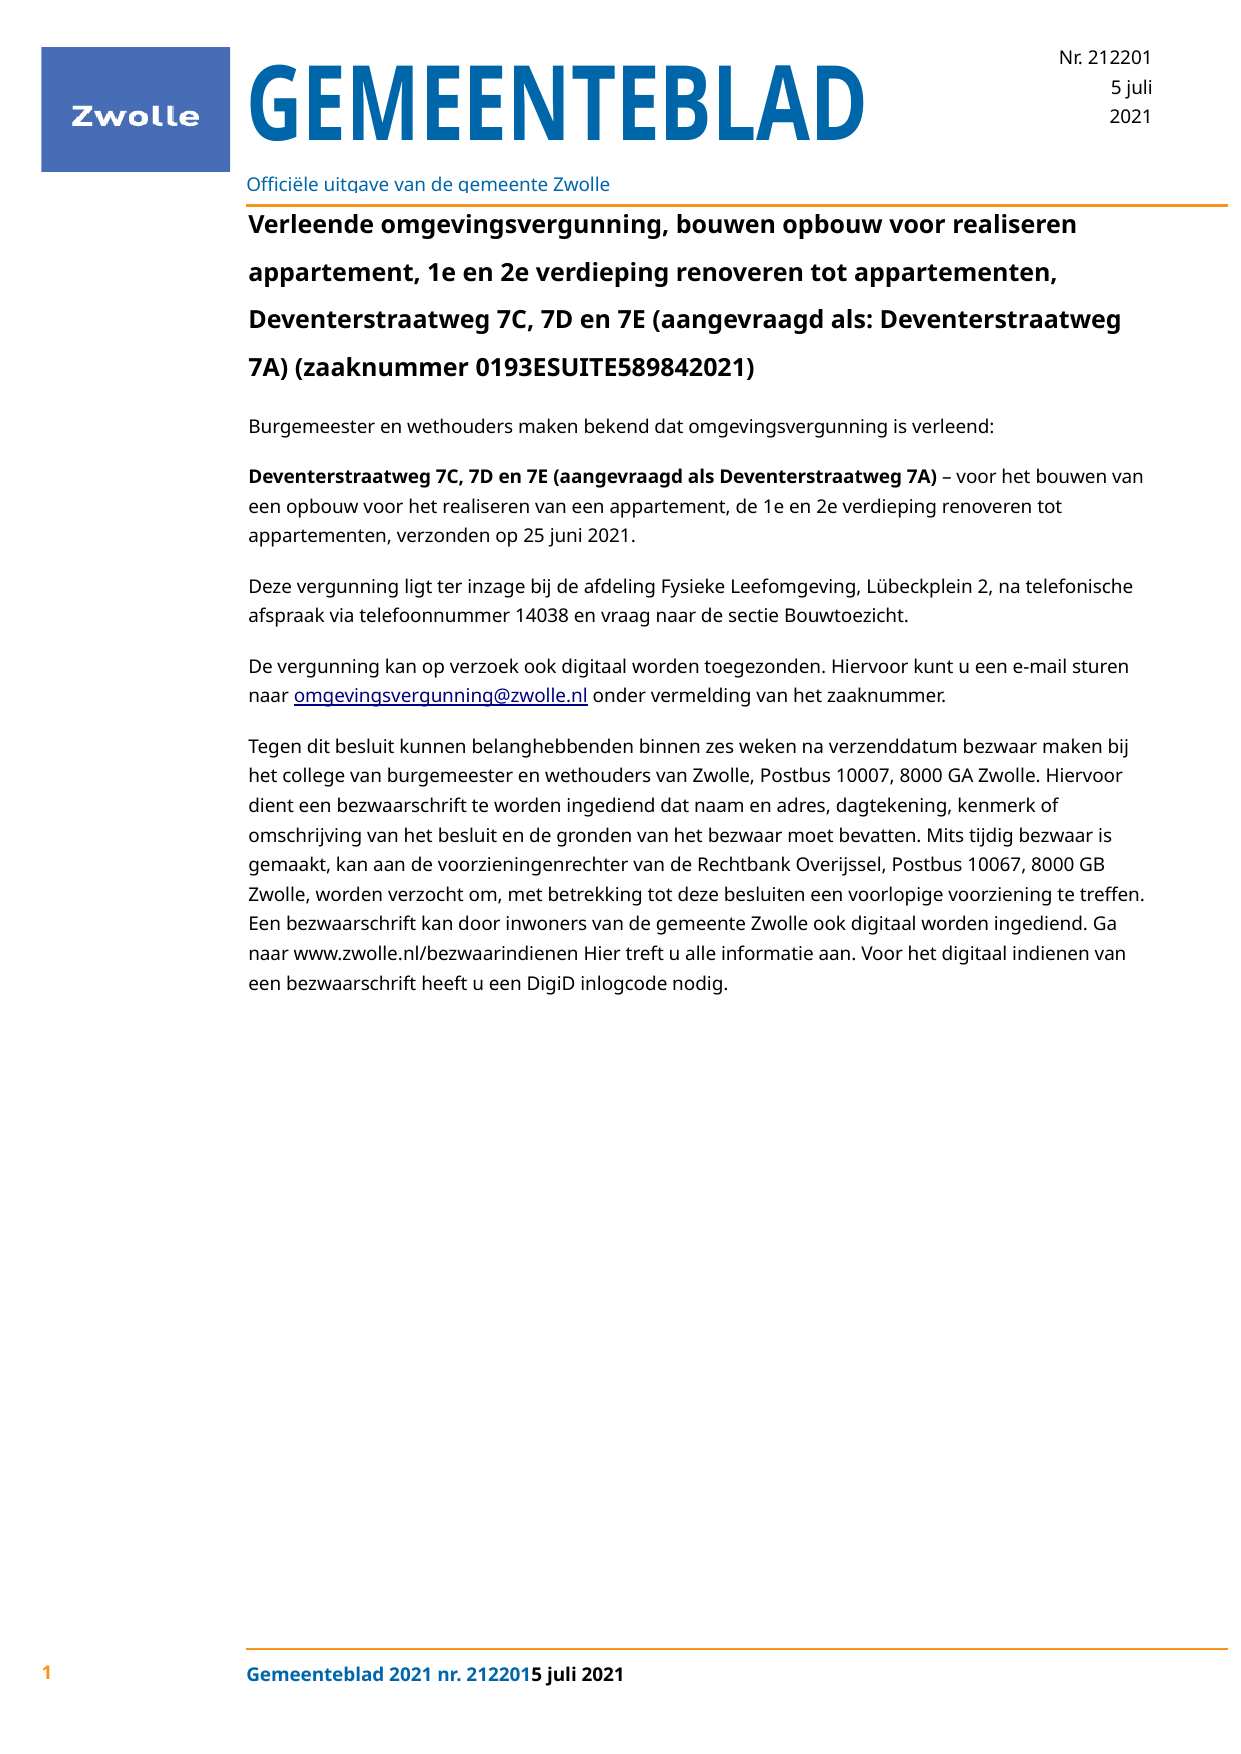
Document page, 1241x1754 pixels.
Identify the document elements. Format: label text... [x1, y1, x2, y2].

picture [41, 47, 231, 172]
text Tegen dit besluit kunnen belanghebbenden binnen zes weken na verzenddatum bezwaar maken bij het college van burgemeester en wethouders van Zwolle, Postbus 10007, 8000 GA Zwolle. Hiervoor dient een bezwaarschrift te worden ingediend dat naam en adres, dagtekening, kenmerk of omschrijving van het besluit en de gronden van het bezwaar moet bevatten. Mits tijdig bezwaar is gemaakt, kan aan de voorzieningenrechter van de Rechtbank Overijssel, Postbus 10067, 8000 GB Zwolle, worden verzocht om, met betrekking tot deze besluiten een voorlopige voorziening te treffen. Een bezwaarschrift kan door inwoners van de gemeente Zwolle ook digitaal worden ingediend. Ga naar www.zwolle.nl/bezwaarindienen Hier treft u alle informatie aan. Voor het digitaal indienen van een bezwaarschrift heeft u een DigiD inlogcode nodig. [248, 733, 1152, 996]
text Deze vergunning ligt ter inzage bij de afdeling Fysieke Leefomgeving, Lübeckplein 2, na telefonische afspraak via telefoonnummer 14038 en vraag naar de sectie Bouwtoezicht. [248, 573, 1152, 628]
text Verleende omgevingsvergunning, bouwen opbouw voor realiseren appartement, 1e en 2e verdieping renoveren tot appartementen, Deventerstraatweg 7C, 7D en 7E (aangevraagd als: Deventerstraatweg 7A) (zaaknummer 0193ESUITE589842021) [248, 207, 1152, 384]
text Burgemeester en wethouders maken bekend dat omgevingsvergunning is verleend: [248, 413, 1152, 439]
text De vergunning kan op verzoek ook digitaal worden toegezonden. Hiervoor kunt u een e-mail sturen naar omgevingsvergunning@zwolle.nl onder vermelding van het zaaknummer. [248, 653, 1152, 708]
text Deventerstraatweg 7C, 7D en 7E (aangevraagd als Deventerstraatweg 7A) – voor het bouwen van een opbouw voor het realiseren van een appartement, de 1e en 2e verdieping renoveren tot appartementen, verzonden op 25 juni 2021. [248, 463, 1152, 548]
